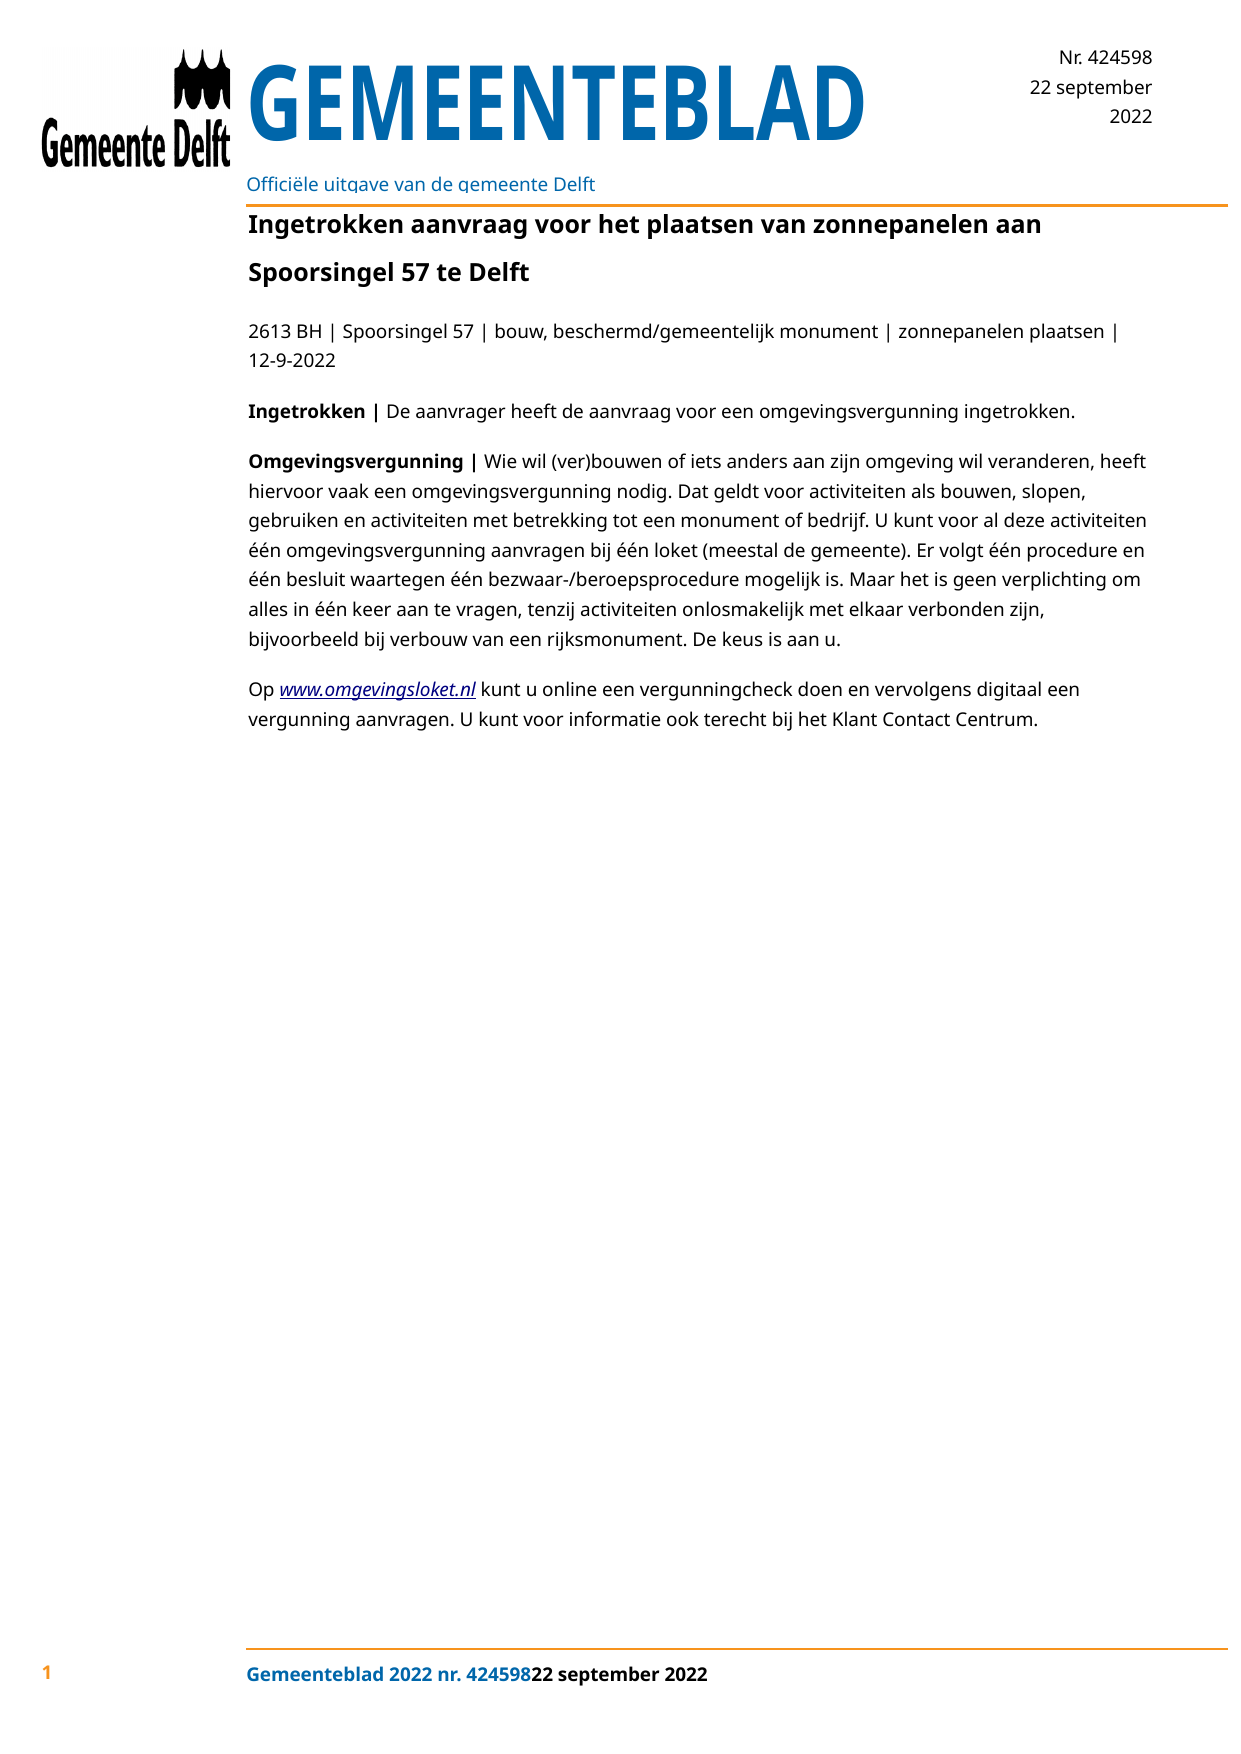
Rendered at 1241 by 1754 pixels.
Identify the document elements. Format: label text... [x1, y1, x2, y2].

text 2613 BH | Spoorsingel 57 | bouw, beschermd/gemeentelijk monument | zonnepanelen plaatsen | 12-9-2022 [248, 318, 1152, 373]
text Omgevingsvergunning | Wie wil (ver)bouwen of iets anders aan zijn omgeving wil veranderen, heeft hiervoor vaak een omgevingsvergunning nodig. Dat geldt voor activiteiten als bouwen, slopen, gebruiken en activiteiten met betrekking tot een monument of bedrijf. U kunt voor al deze activiteiten één omgevingsvergunning aanvragen bij één loket (meestal de gemeente). Er volgt één procedure en één besluit waartegen één bezwaar-/beroepsprocedure mogelijk is. Maar het is geen verplichting om alles in één keer aan te vragen, tenzij activiteiten onlosmakelijk met elkaar verbonden zijn, bijvoorbeeld bij verbouw van een rijksmonument. De keus is aan u. [248, 448, 1152, 652]
text Ingetrokken aanvraag voor het plaatsen van zonnepanelen aan Spoorsingel 57 te Delft [248, 207, 1152, 288]
text Ingetrokken | De aanvrager heeft de aanvraag voor een omgevingsvergunning ingetrokken. [248, 398, 1152, 424]
text Op www.omgevingsloket.nl kunt u online een vergunningcheck doen en vervolgens digitaal een vergunning aanvragen. U kunt voor informatie ook terecht bij het Klant Contact Centrum. [248, 676, 1152, 732]
picture [41, 47, 231, 172]
